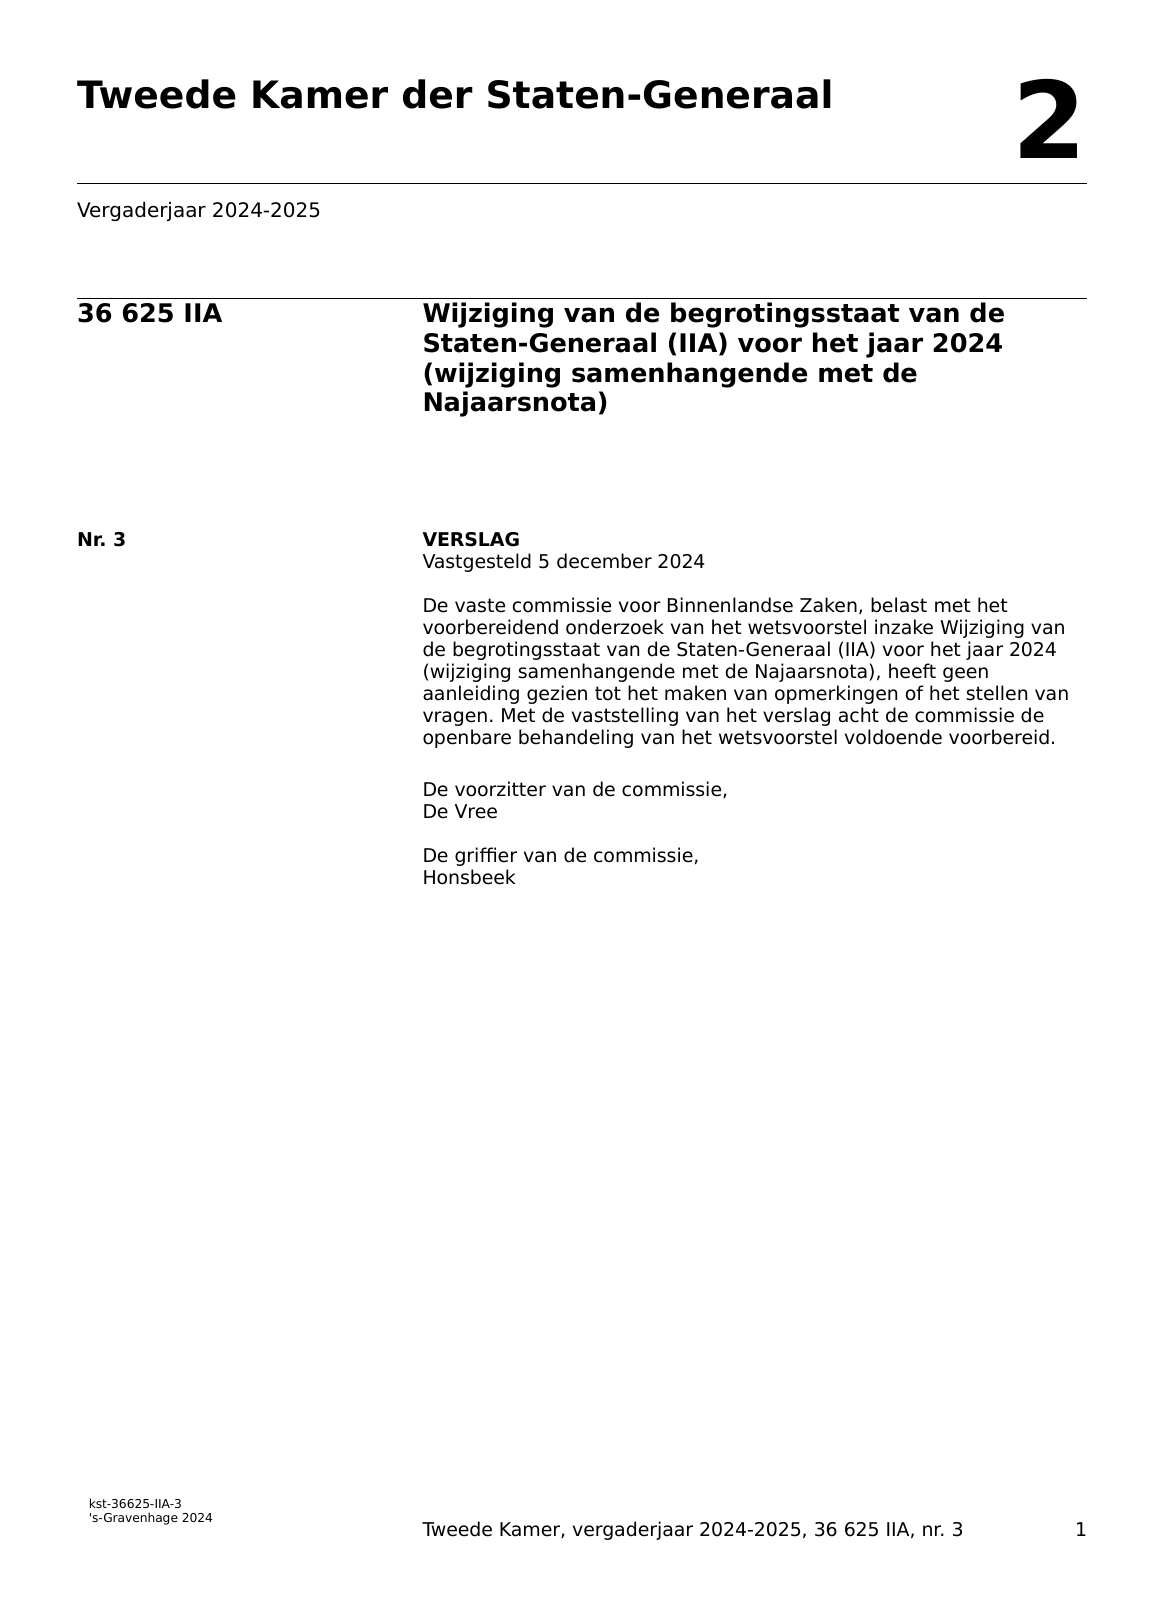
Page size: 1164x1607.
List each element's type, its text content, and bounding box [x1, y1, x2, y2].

table_cell Vergaderjaar 2024-2025 [77, 184, 1087, 298]
text De vaste commissie voor Binnenlandse Zaken, belast met het voorbereidend onderzoek van het wetsvoorstel inzake Wijziging van de begrotingsstaat van de Staten-Generaal (IIA) voor het jaar 2024 (wijziging samenhangende met de Najaarsnota), heeft geen aanleiding gezien tot het maken van opmerkingen of het stellen van vragen. Met de vaststelling van het verslag acht de commissie de openbare behandeling van het wetsvoorstel voldoende voorbereid. [422, 595, 1087, 749]
subtitle Nr. 3 VERSLAG [77, 529, 1087, 551]
text De voorzitter van de commissie, De Vree [422, 779, 1087, 823]
table_header Tweede Kamer der Staten-Generaal [77, 59, 886, 183]
subtitle 36 625 IIA Wijziging van de begrotingsstaat van de Staten-Generaal (IIA) voor het jaar 2024 (wijziging samenhangende met de Najaarsnota) [77, 299, 1087, 418]
text 's-Gravenhage 2024 [88, 1511, 323, 1525]
text kst-36625-IIA-3 [88, 1497, 323, 1511]
table_header 2 [886, 59, 1087, 183]
text De griffier van de commissie, Honsbeek [422, 845, 1087, 889]
text Vastgesteld 5 december 2024 [422, 551, 1087, 573]
